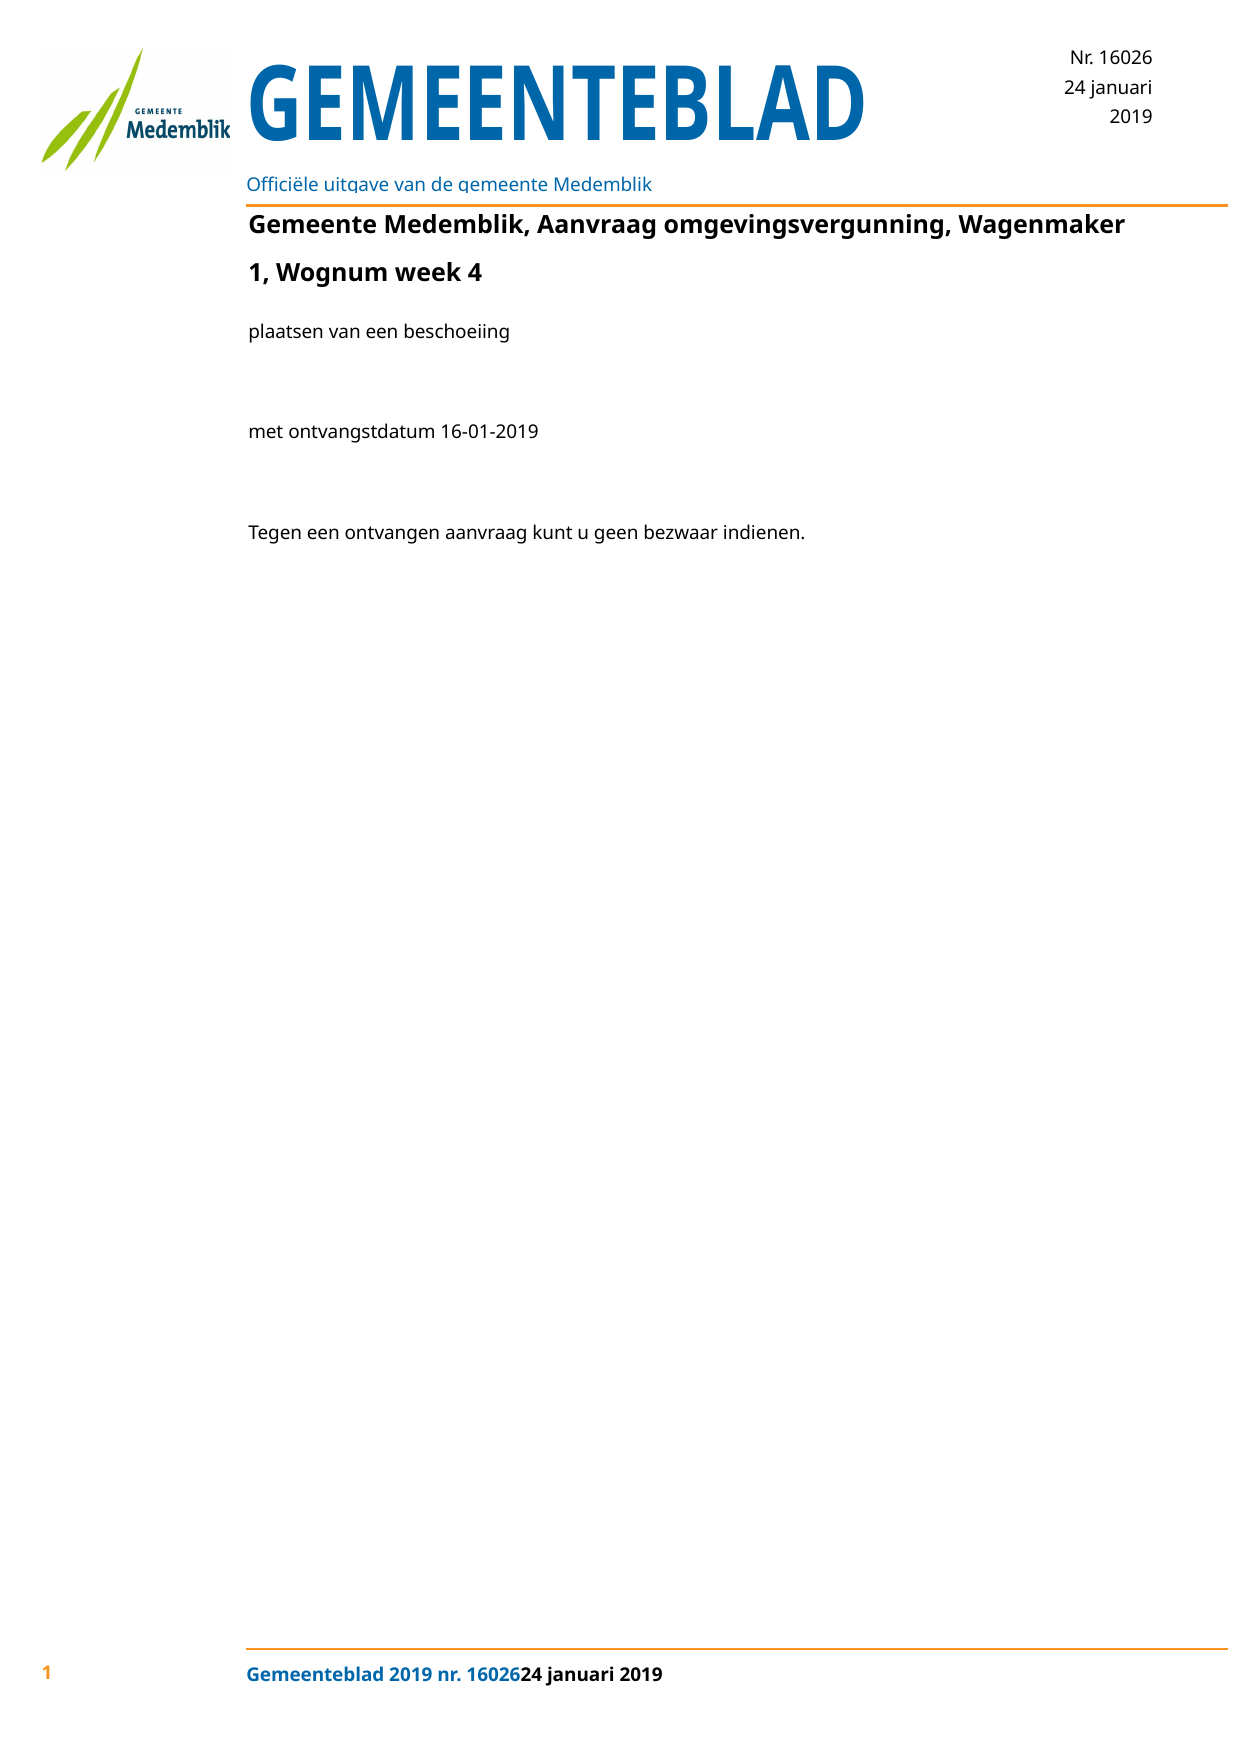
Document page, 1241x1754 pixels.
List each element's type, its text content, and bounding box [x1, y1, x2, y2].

text plaatsen van een beschoeiing [248, 318, 1152, 344]
text Gemeente Medemblik, Aanvraag omgevingsvergunning, Wagenmaker 1, Wognum week 4 [248, 207, 1152, 288]
text met ontvangstdatum 16-01-2019 [248, 419, 1152, 444]
text Tegen een ontvangen aanvraag kunt u geen bezwaar indienen. [248, 519, 1152, 545]
picture [41, 47, 231, 172]
